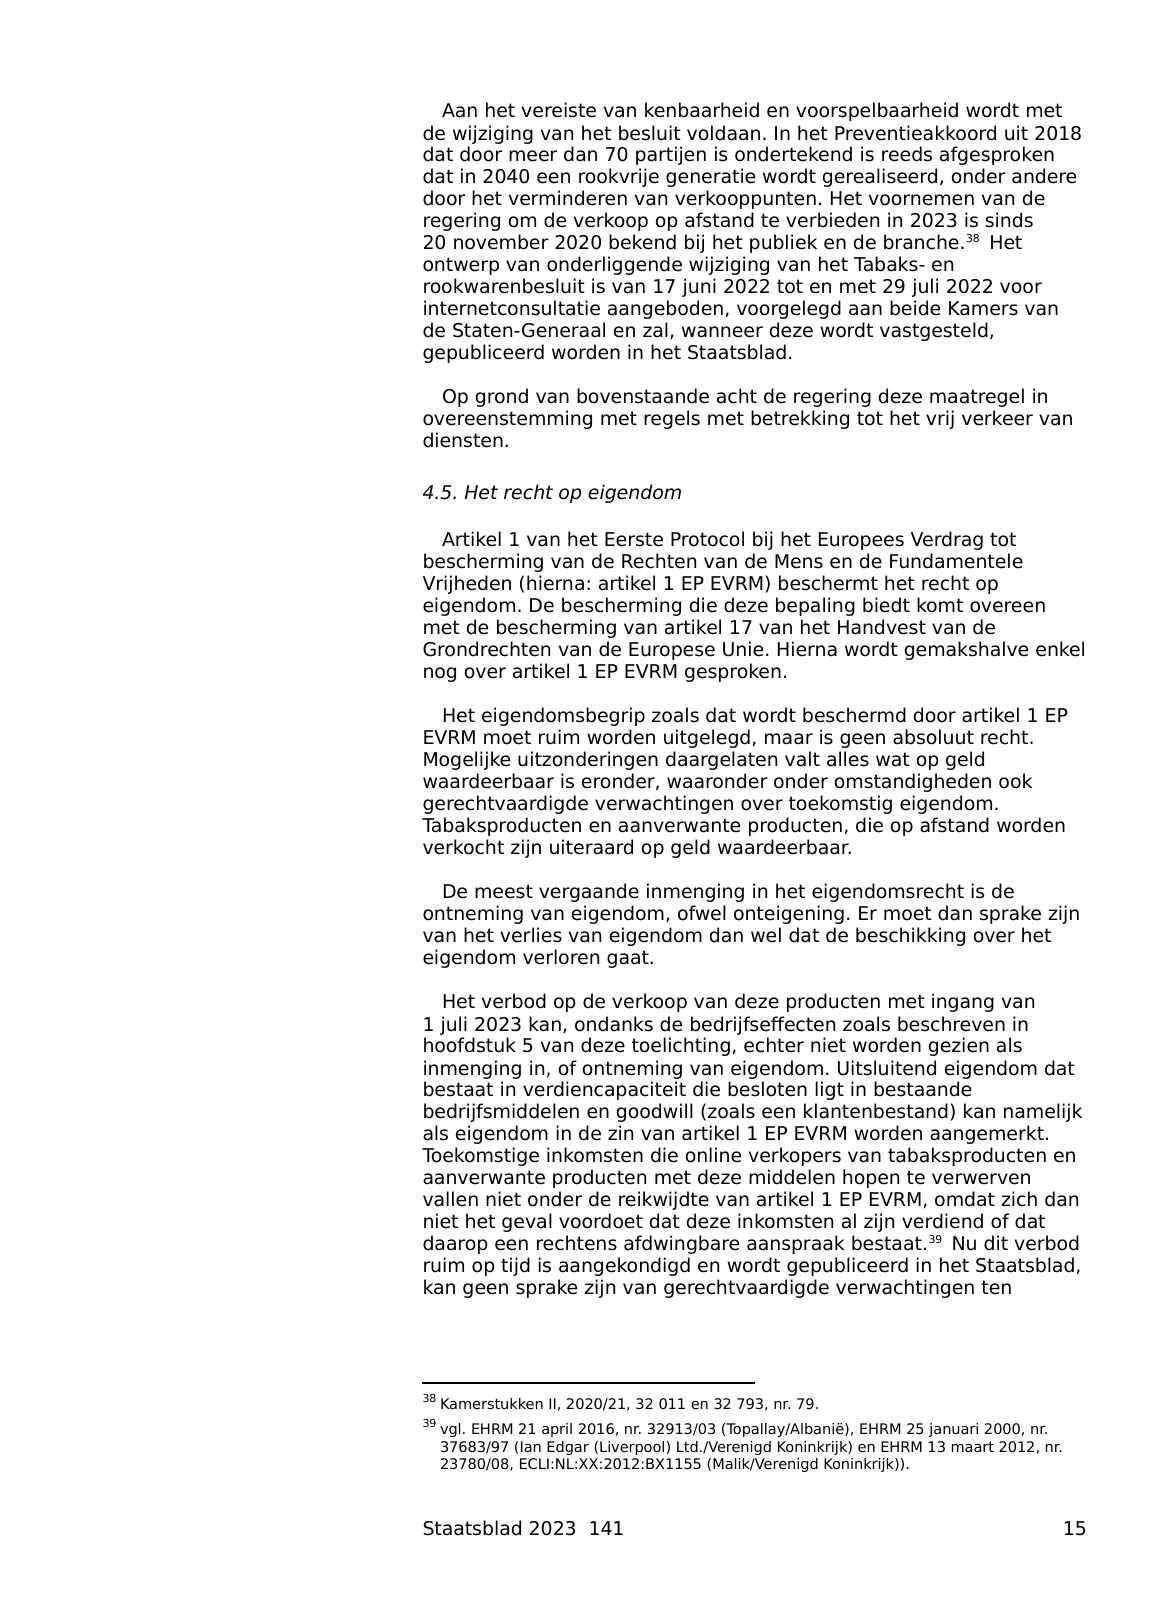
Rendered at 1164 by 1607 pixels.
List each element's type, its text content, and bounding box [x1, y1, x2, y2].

subtitle 4.5. Het recht op eigendom [422, 482, 1087, 504]
text Het eigendomsbegrip zoals dat wordt beschermd door artikel 1 EP EVRM moet ruim worden uitgelegd, maar is geen absoluut recht. Mogelijke uitzonderingen daargelaten valt alles wat op geld waardeerbaar is eronder, waaronder onder omstandigheden ook gerechtvaardigde verwachtingen over toekomstig eigendom. Tabaksproducten en aanverwante producten, die op afstand worden verkocht zijn uiteraard op geld waardeerbaar. [422, 705, 1087, 859]
text Op grond van bovenstaande acht de regering deze maatregel in overeenstemming met regels met betrekking tot het vrij verkeer van diensten. [422, 386, 1087, 452]
text De meest vergaande inmenging in het eigendomsrecht is de ontneming van eigendom, ofwel onteigening. Er moet dan sprake zijn van het verlies van eigendom dan wel dat de beschikking over het eigendom verloren gaat. [422, 881, 1087, 969]
text vgl. EHRM 21 april 2016, nr. 32913/03 (Topallay/Albanië), EHRM 25 januari 2000, nr. 37683/97 (Ian Edgar (Liverpool) Ltd./Verenigd Koninkrijk) en EHRM 13 maart 2012, nr. 23780/08, ECLI:NL:XX:2012:BX1155 (Malik/Verenigd Koninkrijk)). [422, 1417, 1087, 1473]
text Kamerstukken II, 2020/21, 32 011 en 32 793, nr. 79. [422, 1392, 1087, 1414]
text Het verbod op de verkoop van deze producten met ingang van 1 juli 2023 kan, ondanks de bedrijfseffecten zoals beschreven in hoofdstuk 5 van deze toelichting, echter niet worden gezien als inmenging in, of ontneming van eigendom. Uitsluitend eigendom dat bestaat in verdiencapaciteit die besloten ligt in bestaande bedrijfsmiddelen en goodwill (zoals een klantenbestand) kan namelijk als eigendom in de zin van artikel 1 EP EVRM worden aangemerkt. Toekomstige inkomsten die online verkopers van tabaksproducten en aanverwante producten met deze middelen hopen te verwerven vallen niet onder de reikwijdte van artikel 1 EP EVRM, omdat zich dan niet het geval voordoet dat deze inkomsten al zijn verdiend of dat daarop een rechtens afdwingbare aanspraak bestaat. Nu dit verbod ruim op tijd is aangekondigd en wordt gepubliceerd in het Staatsblad, kan geen sprake zijn van gerechtvaardigde verwachtingen ten [422, 991, 1087, 1299]
text Artikel 1 van het Eerste Protocol bij het Europees Verdrag tot bescherming van de Rechten van de Mens en de Fundamentele Vrijheden (hierna: artikel 1 EP EVRM) beschermt het recht op eigendom. De bescherming die deze bepaling biedt komt overeen met de bescherming van artikel 17 van het Handvest van de Grondrechten van de Europese Unie. Hierna wordt gemakshalve enkel nog over artikel 1 EP EVRM gesproken. [422, 529, 1087, 683]
text Aan het vereiste van kenbaarheid en voorspelbaarheid wordt met de wijziging van het besluit voldaan. In het Preventieakkoord uit 2018 dat door meer dan 70 partijen is ondertekend is reeds afgesproken dat in 2040 een rookvrije generatie wordt gerealiseerd, onder andere door het verminderen van verkooppunten. Het voornemen van de regering om de verkoop op afstand te verbieden in 2023 is sinds 20 november 2020 bekend bij het publiek en de branche. Het ontwerp van onderliggende wijziging van het Tabaks- en rookwarenbesluit is van 17 juni 2022 tot en met 29 juli 2022 voor internetconsultatie aangeboden, voorgelegd aan beide Kamers van de Staten-Generaal en zal, wanneer deze wordt vastgesteld, gepubliceerd worden in het Staatsblad. [422, 100, 1087, 364]
